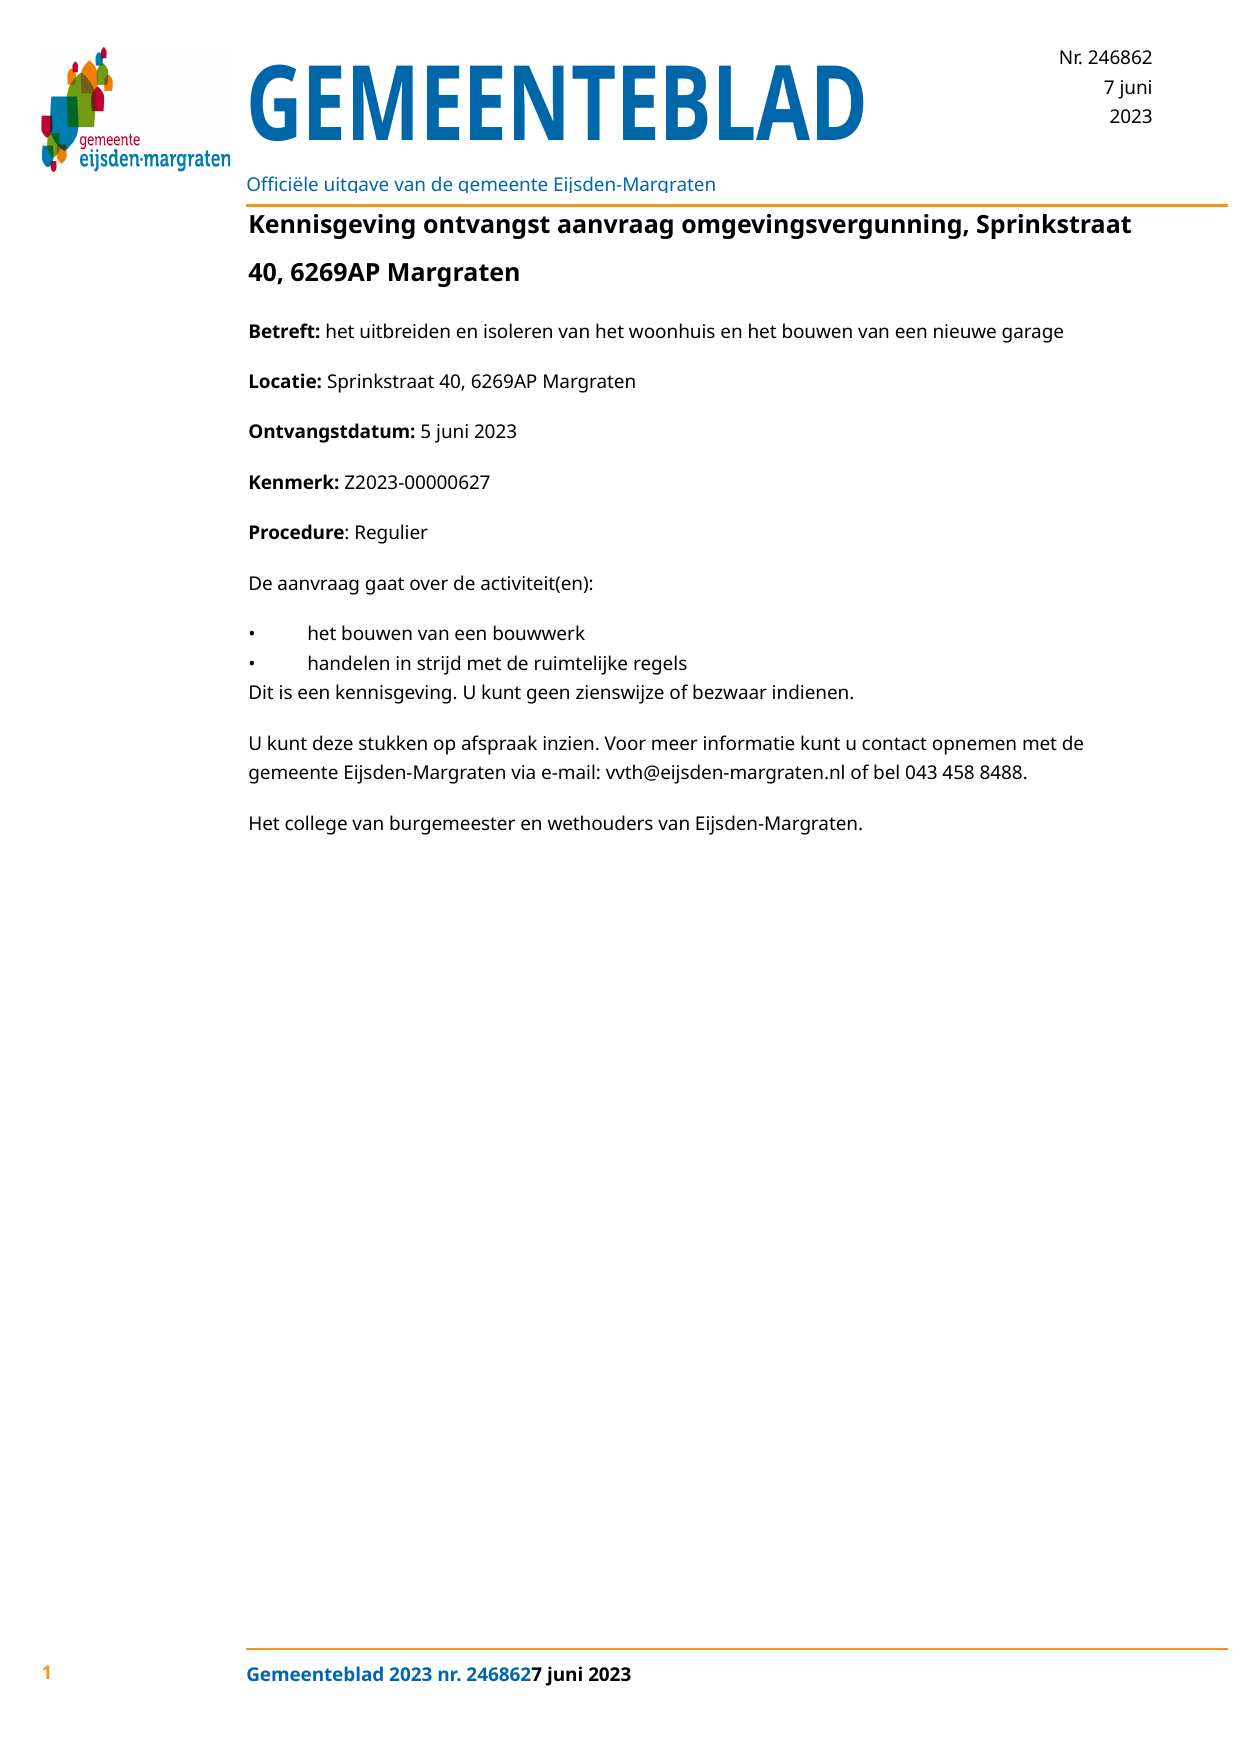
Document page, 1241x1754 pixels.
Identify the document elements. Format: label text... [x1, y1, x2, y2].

list het bouwen van een bouwwerk [248, 620, 1152, 646]
text Betreft: het uitbreiden en isoleren van het woonhuis en het bouwen van een nieuwe garage [248, 318, 1152, 344]
text U kunt deze stukken op afspraak inzien. Voor meer informatie kunt u contact opnemen met de gemeente Eijsden-Margraten via e-mail: vvth@eijsden-margraten.nl of bel 043 458 8488. [248, 730, 1152, 785]
text Ontvangstdatum: 5 juni 2023 [248, 419, 1152, 444]
text Locatie: Sprinkstraat 40, 6269AP Margraten [248, 368, 1152, 394]
text Kennisgeving ontvangst aanvraag omgevingsvergunning, Sprinkstraat 40, 6269AP Margraten [248, 207, 1152, 288]
picture [41, 47, 231, 172]
text Kenmerk: Z2023-00000627 [248, 469, 1152, 495]
text De aanvraag gaat over de activiteit(en): [248, 570, 1152, 596]
text Het college van burgemeester en wethouders van Eijsden-Margraten. [248, 810, 1152, 836]
list handelen in strijd met de ruimtelijke regels [248, 650, 1152, 676]
text Procedure: Regulier [248, 519, 1152, 545]
text Dit is een kennisgeving. U kunt geen zienswijze of bezwaar indienen. [248, 679, 1152, 705]
